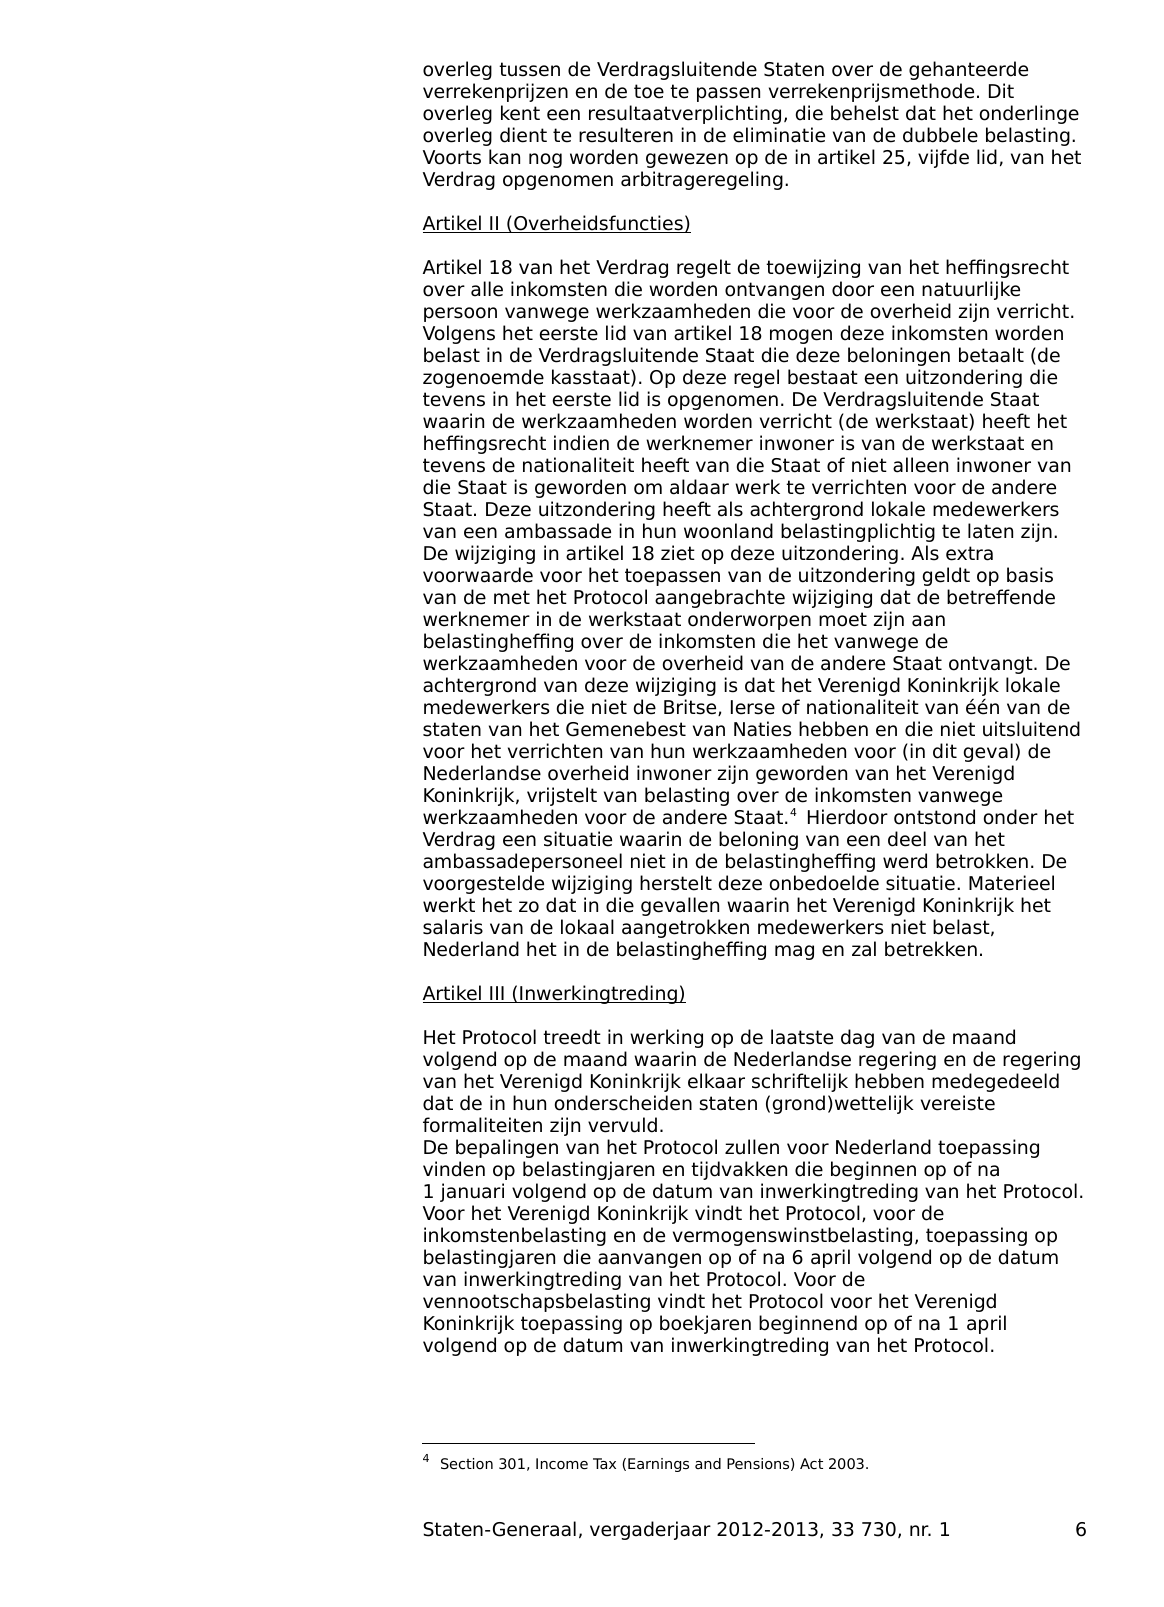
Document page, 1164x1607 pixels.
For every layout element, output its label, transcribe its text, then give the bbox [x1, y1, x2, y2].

text De bepalingen van het Protocol zullen voor Nederland toepassing vinden op belastingjaren en tijdvakken die beginnen op of na 1 januari volgend op de datum van inwerkingtreding van het Protocol. [422, 1137, 1087, 1203]
text overleg tussen de Verdragsluitende Staten over de gehanteerde verrekenprijzen en de toe te passen verrekenprijsmethode. Dit overleg kent een resultaatverplichting, die behelst dat het onderlinge overleg dient te resulteren in de eliminatie van de dubbele belasting. Voorts kan nog worden gewezen op de in artikel 25, vijfde lid, van het Verdrag opgenomen arbitrageregeling. [422, 59, 1087, 191]
text Artikel 18 van het Verdrag regelt de toewijzing van het heffingsrecht over alle inkomsten die worden ontvangen door een natuurlijke persoon vanwege werkzaamheden die voor de overheid zijn verricht. Volgens het eerste lid van artikel 18 mogen deze inkomsten worden belast in de Verdragsluitende Staat die deze beloningen betaalt (de zogenoemde kasstaat). Op deze regel bestaat een uitzondering die tevens in het eerste lid is opgenomen. De Verdragsluitende Staat waarin de werkzaamheden worden verricht (de werkstaat) heeft het heffingsrecht indien de werknemer inwoner is van de werkstaat en tevens de nationaliteit heeft van die Staat of niet alleen inwoner van die Staat is geworden om aldaar werk te verrichten voor de andere Staat. Deze uitzondering heeft als achtergrond lokale medewerkers van een ambassade in hun woonland belastingplichtig te laten zijn. De wijziging in artikel 18 ziet op deze uitzondering. Als extra voorwaarde voor het toepassen van de uitzondering geldt op basis van de met het Protocol aangebrachte wijziging dat de betreffende werknemer in de werkstaat onderworpen moet zijn aan belastingheffing over de inkomsten die het vanwege de werkzaamheden voor de overheid van de andere Staat ontvangt. De achtergrond van deze wijziging is dat het Verenigd Koninkrijk lokale medewerkers die niet de Britse, Ierse of nationaliteit van één van de staten van het Gemenebest van Naties hebben en die niet uitsluitend voor het verrichten van hun werkzaamheden voor (in dit geval) de Nederlandse overheid inwoner zijn geworden van het Verenigd Koninkrijk, vrijstelt van belasting over de inkomsten vanwege werkzaamheden voor de andere Staat. Hierdoor ontstond onder het Verdrag een situatie waarin de beloning van een deel van het ambassadepersoneel niet in de belastingheffing werd betrokken. De voorgestelde wijziging herstelt deze onbedoelde situatie. Materieel werkt het zo dat in die gevallen waarin het Verenigd Koninkrijk het salaris van de lokaal aangetrokken medewerkers niet belast, Nederland het in de belastingheffing mag en zal betrekken. [422, 257, 1087, 961]
text Voor het Verenigd Koninkrijk vindt het Protocol, voor de inkomstenbelasting en de vermogenswinstbelasting, toepassing op belastingjaren die aanvangen op of na 6 april volgend op de datum van inwerkingtreding van het Protocol. Voor de vennootschapsbelasting vindt het Protocol voor het Verenigd Koninkrijk toepassing op boekjaren beginnend op of na 1 april volgend op de datum van inwerkingtreding van het Protocol. [422, 1203, 1087, 1357]
subtitle Artikel III (Inwerkingtreding) [422, 983, 1087, 1005]
subtitle Artikel II (Overheidsfuncties) [422, 213, 1087, 235]
text Het Protocol treedt in werking op de laatste dag van de maand volgend op de maand waarin de Nederlandse regering en de regering van het Verenigd Koninkrijk elkaar schriftelijk hebben medegedeeld dat de in hun onderscheiden staten (grond)wettelijk vereiste formaliteiten zijn vervuld. [422, 1027, 1087, 1137]
text Section 301, Income Tax (Earnings and Pensions) Act 2003. [422, 1452, 1087, 1474]
